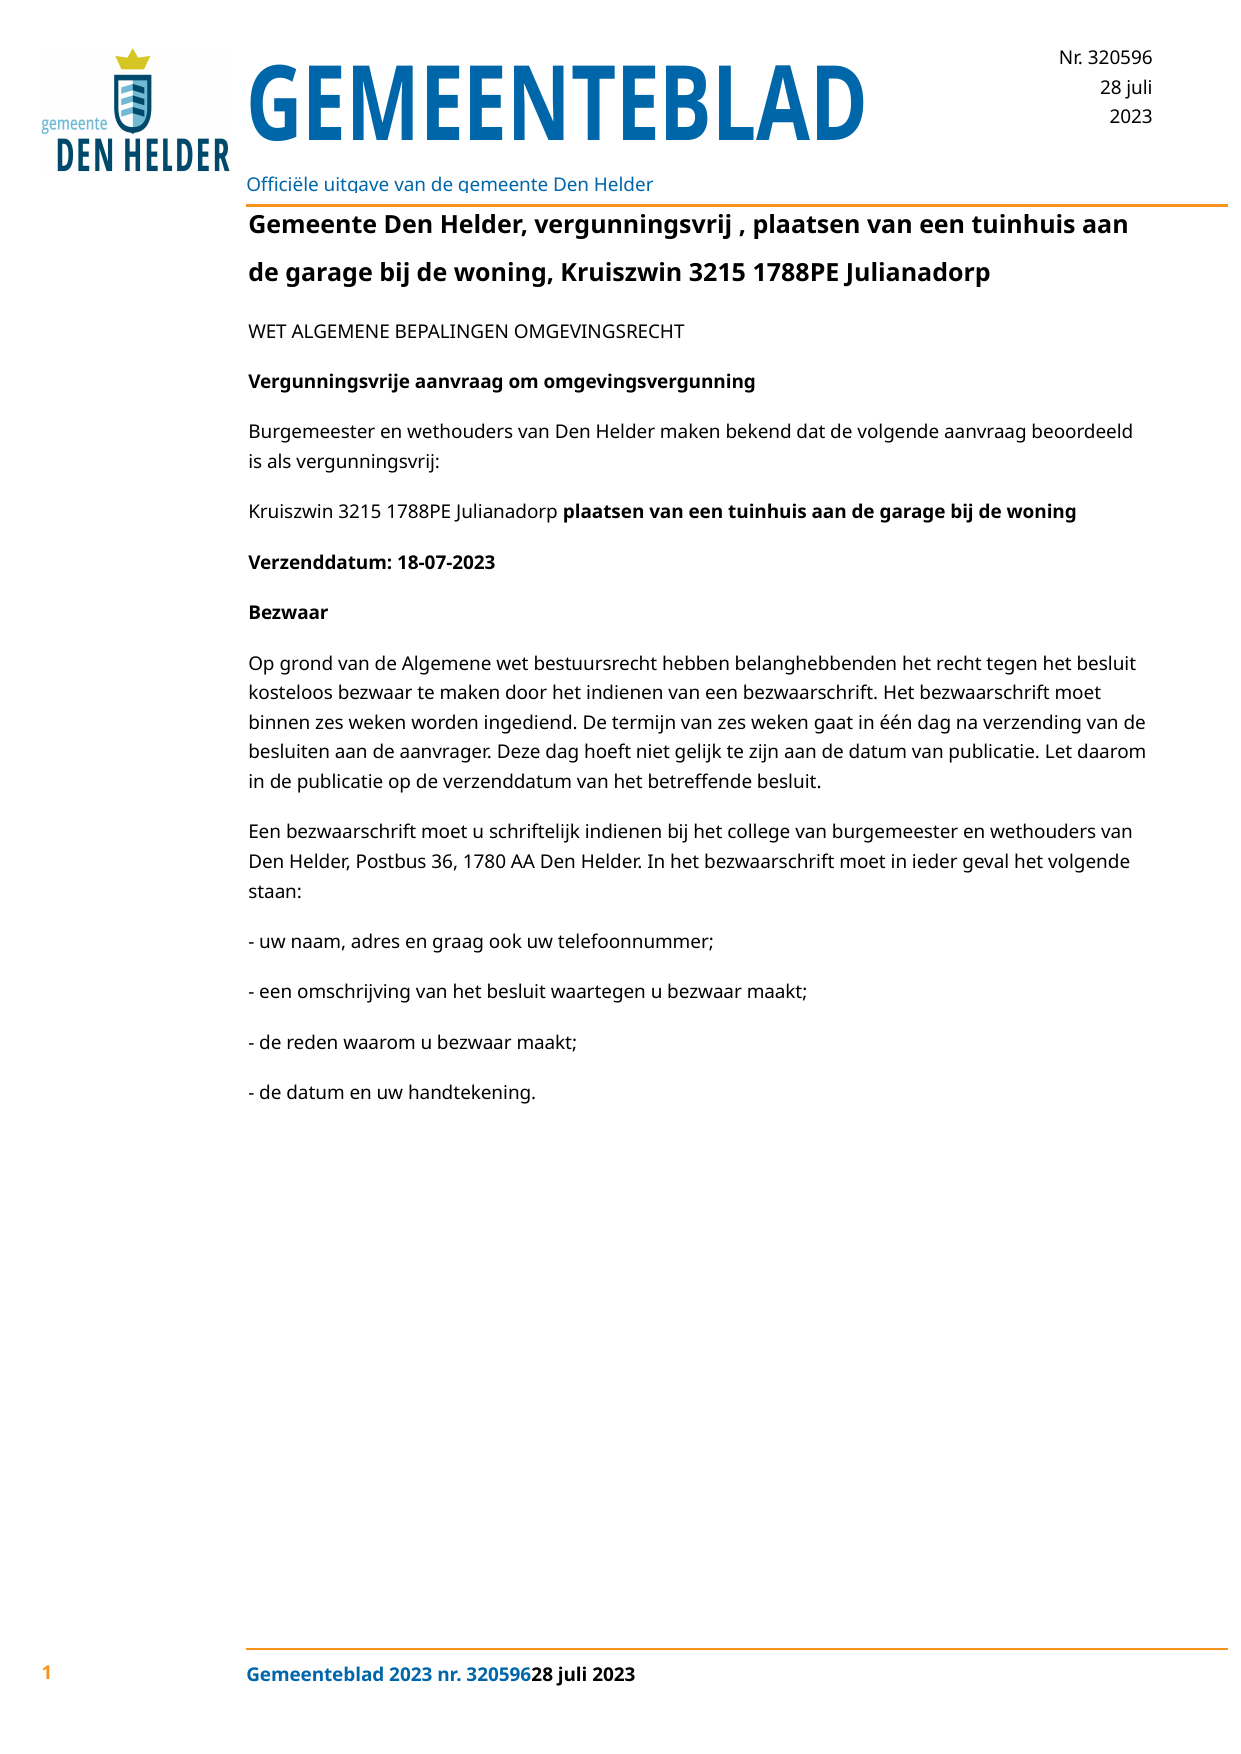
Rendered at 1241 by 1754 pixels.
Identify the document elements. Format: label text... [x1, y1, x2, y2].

text WET ALGEMENE BEPALINGEN OMGEVINGSRECHT [248, 318, 1152, 344]
picture [41, 47, 231, 172]
text - een omschrijving van het besluit waartegen u bezwaar maakt; [248, 979, 1152, 1004]
picture [220, 160, 224, 172]
picture [100, 154, 106, 172]
text Bezwaar [248, 599, 1152, 625]
text Vergunningsvrije aanvraag om omgevingsvergunning [248, 368, 1152, 394]
text Op grond van de Algemene wet bestuursrecht hebben belanghebbenden het recht tegen het besluit kosteloos bezwaar te maken door het indienen van een bezwaarschrift. Het bezwaarschrift moet binnen zes weken worden ingediend. De termijn van zes weken gaat in één dag na verzending van de besluiten aan de aanvrager. Deze dag hoeft niet gelijk te zijn aan de datum van publicatie. Let daarom in de publicatie op de verzenddatum van het betreffende besluit. [248, 650, 1152, 794]
text Verzenddatum: 18-07-2023 [248, 549, 1152, 575]
picture [130, 157, 135, 172]
text - de reden waarom u bezwaar maakt; [248, 1029, 1152, 1055]
text - uw naam, adres en graag ook uw telefoonnummer; [248, 928, 1152, 954]
text Gemeente Den Helder, vergunningsvrij , plaatsen van een tuinhuis aan de garage bij de woning, Kruiszwin 3215 1788PE Julianadorp [248, 207, 1152, 288]
text Burgemeester en wethouders van Den Helder maken bekend dat de volgende aanvraag beoordeeld is als vergunningsvrij: [248, 419, 1152, 474]
text - de datum en uw handtekening. [248, 1079, 1152, 1105]
text Kruiszwin 3215 1788PE Julianadorp plaatsen van een tuinhuis aan de garage bij de woning [248, 499, 1152, 524]
picture [63, 144, 68, 165]
picture [182, 144, 187, 165]
text Een bezwaarschrift moet u schriftelijk indienen bij het college van burgemeester en wethouders van Den Helder, Postbus 36, 1780 AA Den Helder. In het bezwaarschrift moet in ieder geval het volgende staan: [248, 819, 1152, 904]
